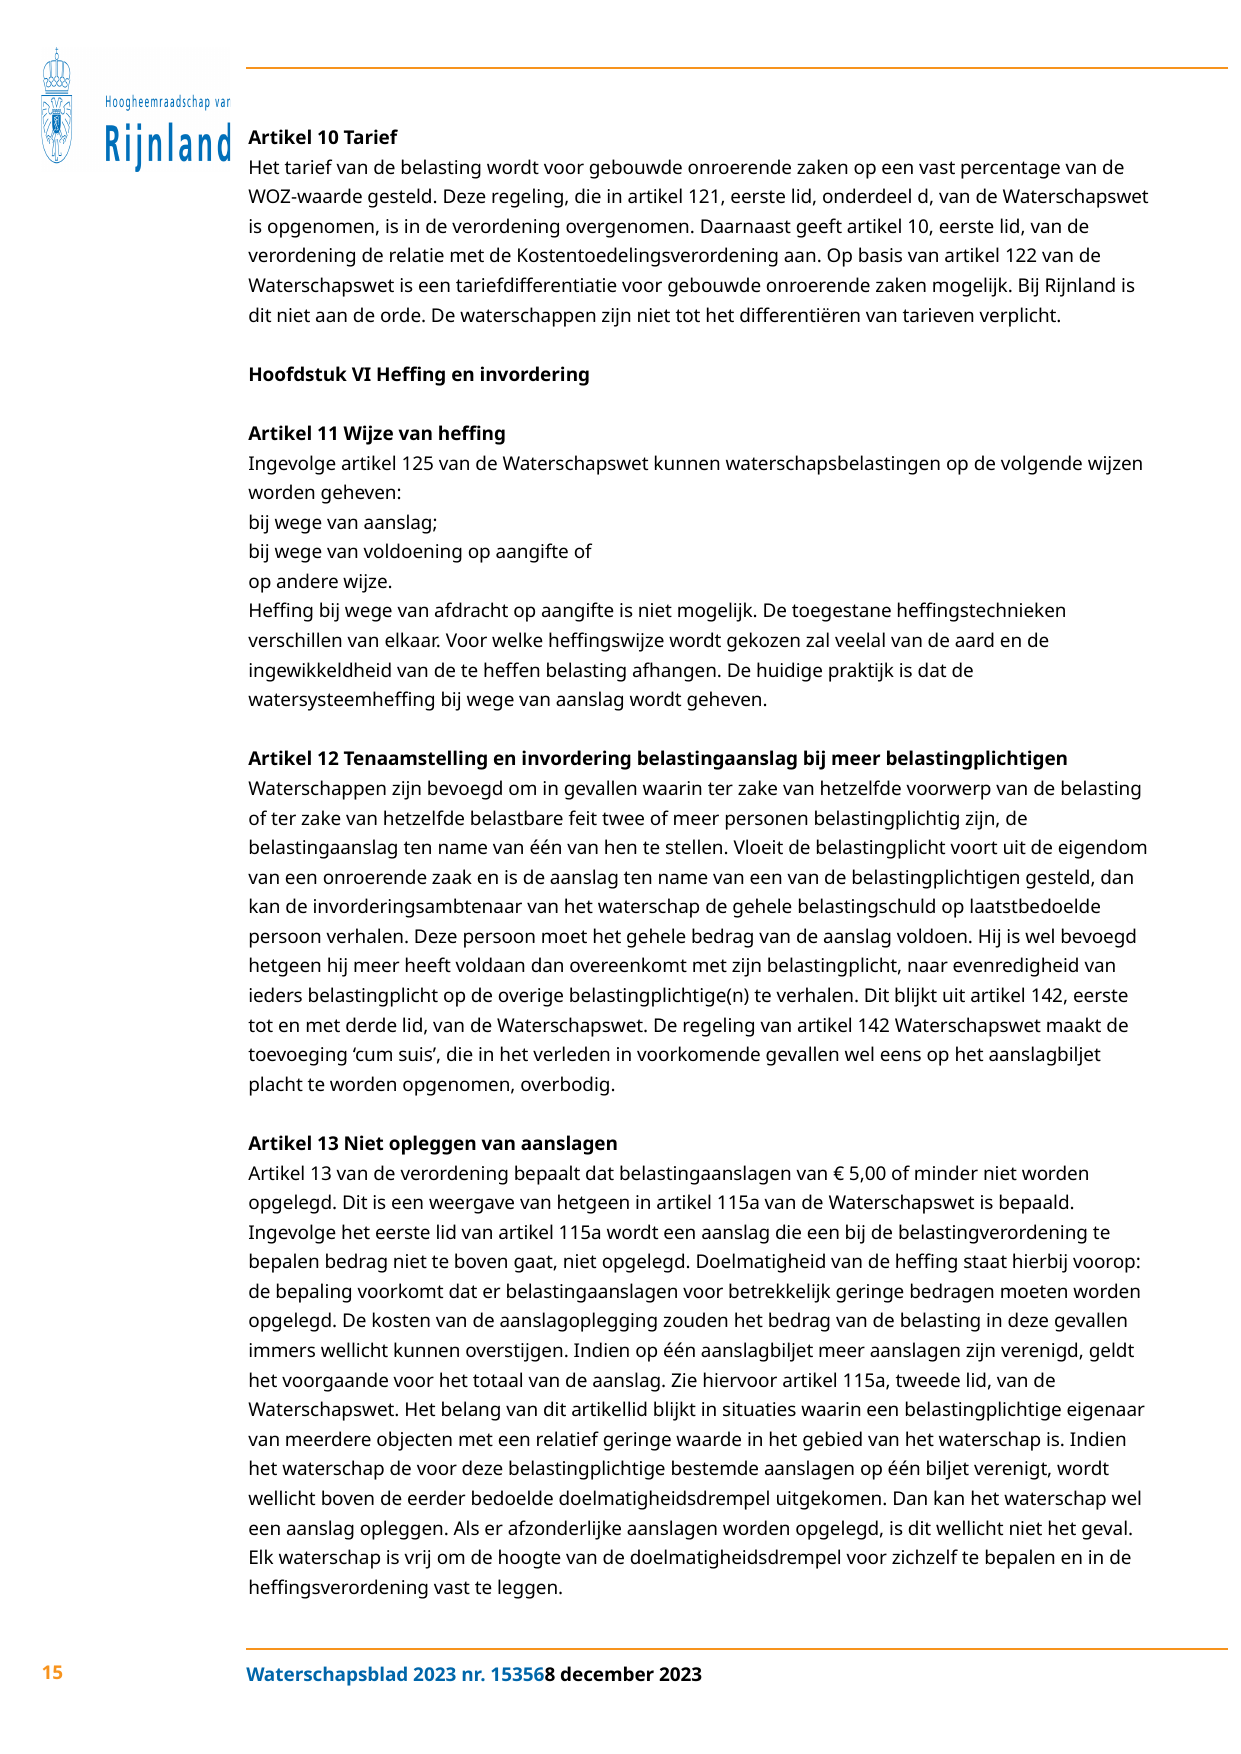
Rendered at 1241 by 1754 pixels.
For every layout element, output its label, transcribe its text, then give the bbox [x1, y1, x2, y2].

text bij wege van voldoening op aangifte of [248, 538, 1152, 564]
text bij wege van aanslag; [248, 509, 1152, 535]
text op andere wijze. [248, 568, 1152, 594]
text Artikel 10 Tarief [248, 124, 1152, 150]
text Ingevolge artikel 125 van de Waterschapswet kunnen waterschapsbelastingen op de volgende wijzen worden geheven: [248, 450, 1152, 505]
text Heffing bij wege van afdracht op aangifte is niet mogelijk. De toegestane heffingstechnieken verschillen van elkaar. Voor welke heffingswijze wordt gekozen zal veelal van de aard en de ingewikkeldheid van de te heffen belasting afhangen. De huidige praktijk is dat de watersysteemheffing bij wege van aanslag wordt geheven. [248, 598, 1152, 712]
text Elk waterschap is vrij om de hoogte van de doelmatigheidsdrempel voor zichzelf te bepalen en in de heffingsverordening vast te leggen. [248, 1544, 1152, 1600]
text Het tarief van de belasting wordt voor gebouwde onroerende zaken op een vast percentage van de WOZ-waarde gesteld. Deze regeling, die in artikel 121, eerste lid, onderdeel d, van de Waterschapswet is opgenomen, is in de verordening overgenomen. Daarnaast geeft artikel 10, eerste lid, van de verordening de relatie met de Kostentoedelingsverordening aan. Op basis van artikel 122 van de Waterschapswet is een tariefdifferentiatie voor gebouwde onroerende zaken mogelijk. Bij Rijnland is dit niet aan de orde. De waterschappen zijn niet tot het differentiëren van tarieven verplicht. [248, 154, 1152, 328]
text Artikel 13 Niet opleggen van aanslagen [248, 1130, 1152, 1156]
text Artikel 12 Tenaamstelling en invordering belastingaanslag bij meer belastingplichtigen [248, 746, 1152, 771]
text Artikel 13 van de verordening bepaalt dat belastingaanslagen van € 5,00 of minder niet worden opgelegd. Dit is een weergave van hetgeen in artikel 115a van de Waterschapswet is bepaald. Ingevolge het eerste lid van artikel 115a wordt een aanslag die een bij de belastingverordening te bepalen bedrag niet te boven gaat, niet opgelegd. Doelmatigheid van de heffing staat hierbij voorop: de bepaling voorkomt dat er belastingaanslagen voor betrekkelijk geringe bedragen moeten worden opgelegd. De kosten van de aanslagoplegging zouden het bedrag van de belasting in deze gevallen immers wellicht kunnen overstijgen. Indien op één aanslagbiljet meer aanslagen zijn verenigd, geldt het voorgaande voor het totaal van de aanslag. Zie hiervoor artikel 115a, tweede lid, van de Waterschapswet. Het belang van dit artikellid blijkt in situaties waarin een belastingplichtige eigenaar van meerdere objecten met een relatief geringe waarde in het gebied van het waterschap is. Indien het waterschap de voor deze belastingplichtige bestemde aanslagen op één biljet verenigt, wordt wellicht boven de eerder bedoelde doelmatigheidsdrempel uitgekomen. Dan kan het waterschap wel een aanslag opleggen. Als er afzonderlijke aanslagen worden opgelegd, is dit wellicht niet het geval. [248, 1160, 1152, 1541]
text Waterschappen zijn bevoegd om in gevallen waarin ter zake van hetzelfde voorwerp van de belasting of ter zake van hetzelfde belastbare feit twee of meer personen belastingplichtig zijn, de belastingaanslag ten name van één van hen te stellen. Vloeit de belastingplicht voort uit de eigendom van een onroerende zaak en is de aanslag ten name van een van de belastingplichtigen gesteld, dan kan de invorderingsambtenaar van het waterschap de gehele belastingschuld op laatstbedoelde persoon verhalen. Deze persoon moet het gehele bedrag van de aanslag voldoen. Hij is wel bevoegd hetgeen hij meer heeft voldaan dan overeenkomt met zijn belastingplicht, naar evenredigheid van ieders belastingplicht op de overige belastingplichtige(n) te verhalen. Dit blijkt uit artikel 142, eerste tot en met derde lid, van de Waterschapswet. De regeling van artikel 142 Waterschapswet maakt de toevoeging ‘cum suis’, die in het verleden in voorkomende gevallen wel eens op het aanslagbiljet placht te worden opgenomen, overbodig. [248, 775, 1152, 1097]
picture [41, 47, 231, 172]
text Hoofdstuk VI Heffing en invordering [248, 361, 1152, 387]
text Artikel 11 Wijze van heffing [248, 420, 1152, 446]
